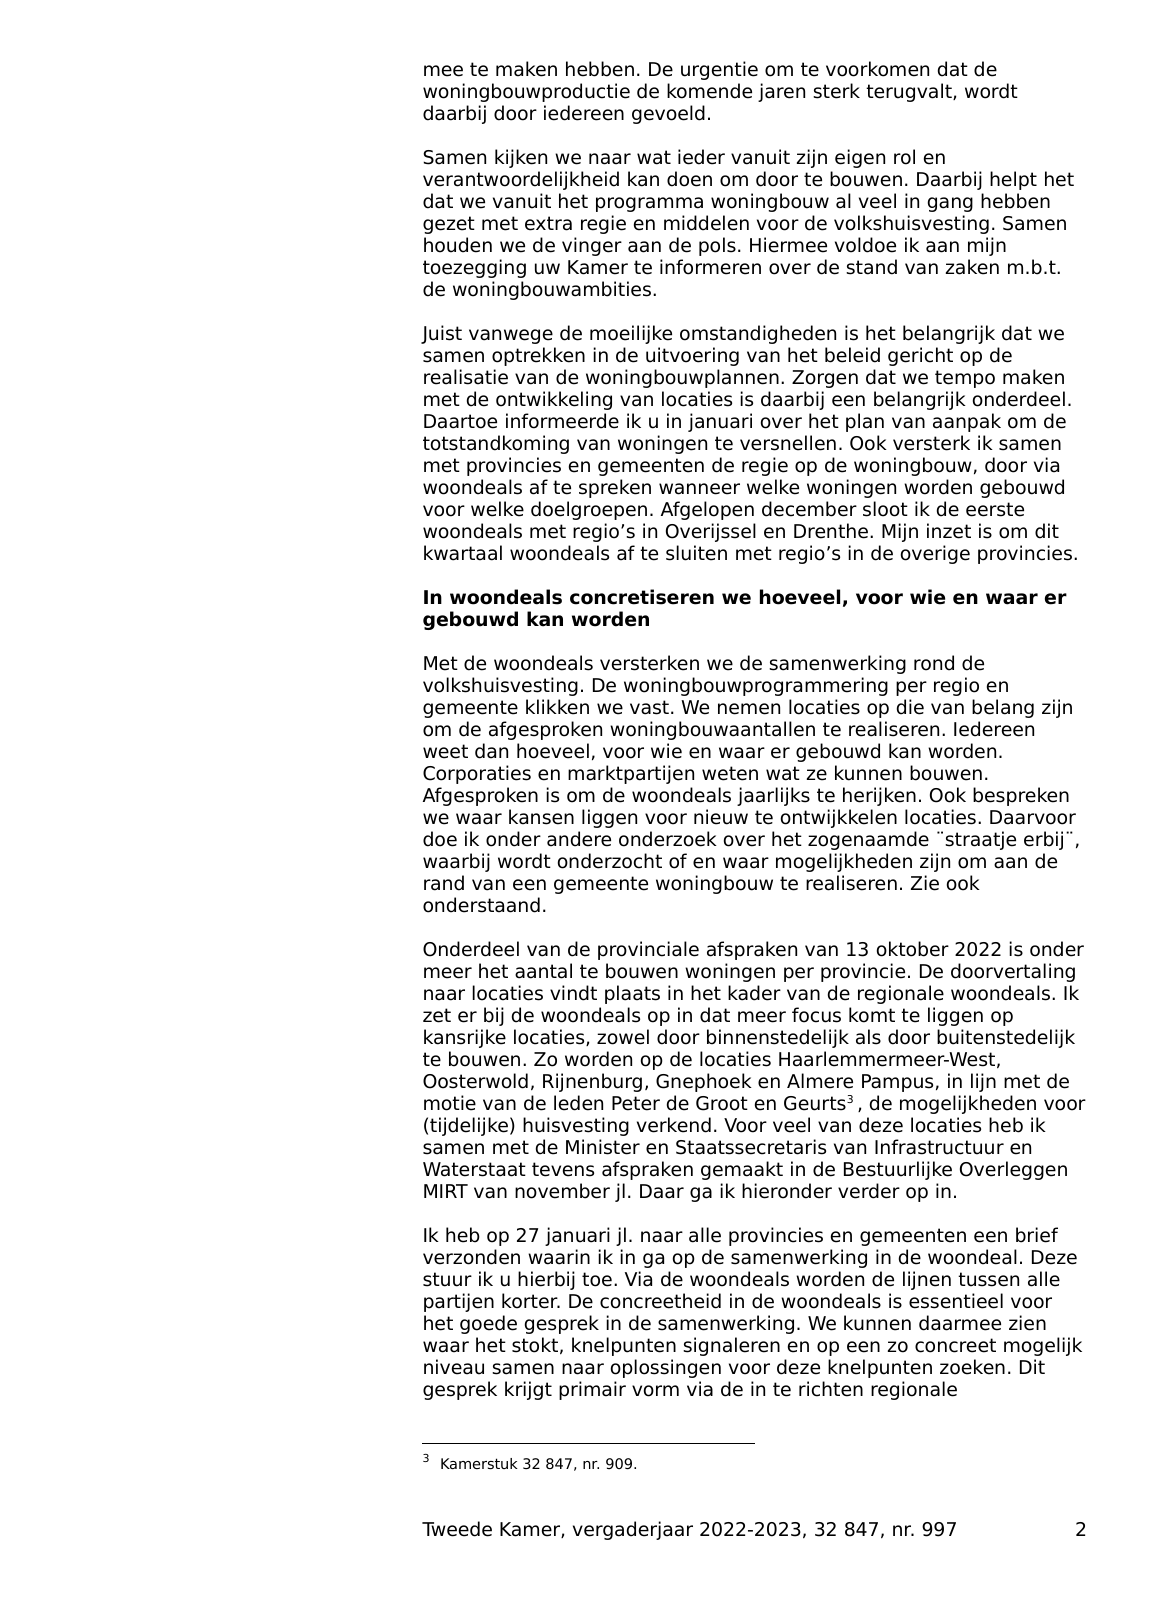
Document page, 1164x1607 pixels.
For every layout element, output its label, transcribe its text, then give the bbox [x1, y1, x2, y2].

subtitle In woondeals concretiseren we hoeveel, voor wie en waar er gebouwd kan worden [422, 587, 1087, 631]
text Juist vanwege de moeilijke omstandigheden is het belangrijk dat we samen optrekken in de uitvoering van het beleid gericht op de realisatie van de woningbouwplannen. Zorgen dat we tempo maken met de ontwikkeling van locaties is daarbij een belangrijk onderdeel. Daartoe informeerde ik u in januari over het plan van aanpak om de totstandkoming van woningen te versnellen. Ook versterk ik samen met provincies en gemeenten de regie op de woningbouw, door via woondeals af te spreken wanneer welke woningen worden gebouwd voor welke doelgroepen. Afgelopen december sloot ik de eerste woondeals met regio’s in Overijssel en Drenthe. Mijn inzet is om dit kwartaal woondeals af te sluiten met regio’s in de overige provincies. [422, 323, 1087, 565]
text Kamerstuk 32 847, nr. 909. [422, 1452, 1087, 1474]
text mee te maken hebben. De urgentie om te voorkomen dat de woningbouwproductie de komende jaren sterk terugvalt, wordt daarbij door iedereen gevoeld. [422, 59, 1087, 125]
text Samen kijken we naar wat ieder vanuit zijn eigen rol en verantwoordelijkheid kan doen om door te bouwen. Daarbij helpt het dat we vanuit het programma woningbouw al veel in gang hebben gezet met extra regie en middelen voor de volkshuisvesting. Samen houden we de vinger aan de pols. Hiermee voldoe ik aan mijn toezegging uw Kamer te informeren over de stand van zaken m.b.t. de woningbouwambities. [422, 147, 1087, 301]
text Onderdeel van de provinciale afspraken van 13 oktober 2022 is onder meer het aantal te bouwen woningen per provincie. De doorvertaling naar locaties vindt plaats in het kader van de regionale woondeals. Ik zet er bij de woondeals op in dat meer focus komt te liggen op kansrijke locaties, zowel door binnenstedelijk als door buitenstedelijk te bouwen. Zo worden op de locaties Haarlemmermeer-West, Oosterwold, Rijnenburg, Gnephoek en Almere Pampus, in lijn met de motie van de leden Peter de Groot en Geurts, de mogelijkheden voor (tijdelijke) huisvesting verkend. Voor veel van deze locaties heb ik samen met de Minister en Staatssecretaris van Infrastructuur en Waterstaat tevens afspraken gemaakt in de Bestuurlijke Overleggen MIRT van november jl. Daar ga ik hieronder verder op in. [422, 939, 1087, 1203]
text Ik heb op 27 januari jl. naar alle provincies en gemeenten een brief verzonden waarin ik in ga op de samenwerking in de woondeal. Deze stuur ik u hierbij toe. Via de woondeals worden de lijnen tussen alle partijen korter. De concreetheid in de woondeals is essentieel voor het goede gesprek in de samenwerking. We kunnen daarmee zien waar het stokt, knelpunten signaleren en op een zo concreet mogelijk niveau samen naar oplossingen voor deze knelpunten zoeken. Dit gesprek krijgt primair vorm via de in te richten regionale [422, 1225, 1087, 1401]
text Met de woondeals versterken we de samenwerking rond de volkshuisvesting. De woningbouwprogrammering per regio en gemeente klikken we vast. We nemen locaties op die van belang zijn om de afgesproken woningbouwaantallen te realiseren. Iedereen weet dan hoeveel, voor wie en waar er gebouwd kan worden. Corporaties en marktpartijen weten wat ze kunnen bouwen. Afgesproken is om de woondeals jaarlijks te herijken. Ook bespreken we waar kansen liggen voor nieuw te ontwijkkelen locaties. Daarvoor doe ik onder andere onderzoek over het zogenaamde ¨straatje erbij¨, waarbij wordt onderzocht of en waar mogelijkheden zijn om aan de rand van een gemeente woningbouw te realiseren. Zie ook onderstaand. [422, 653, 1087, 917]
